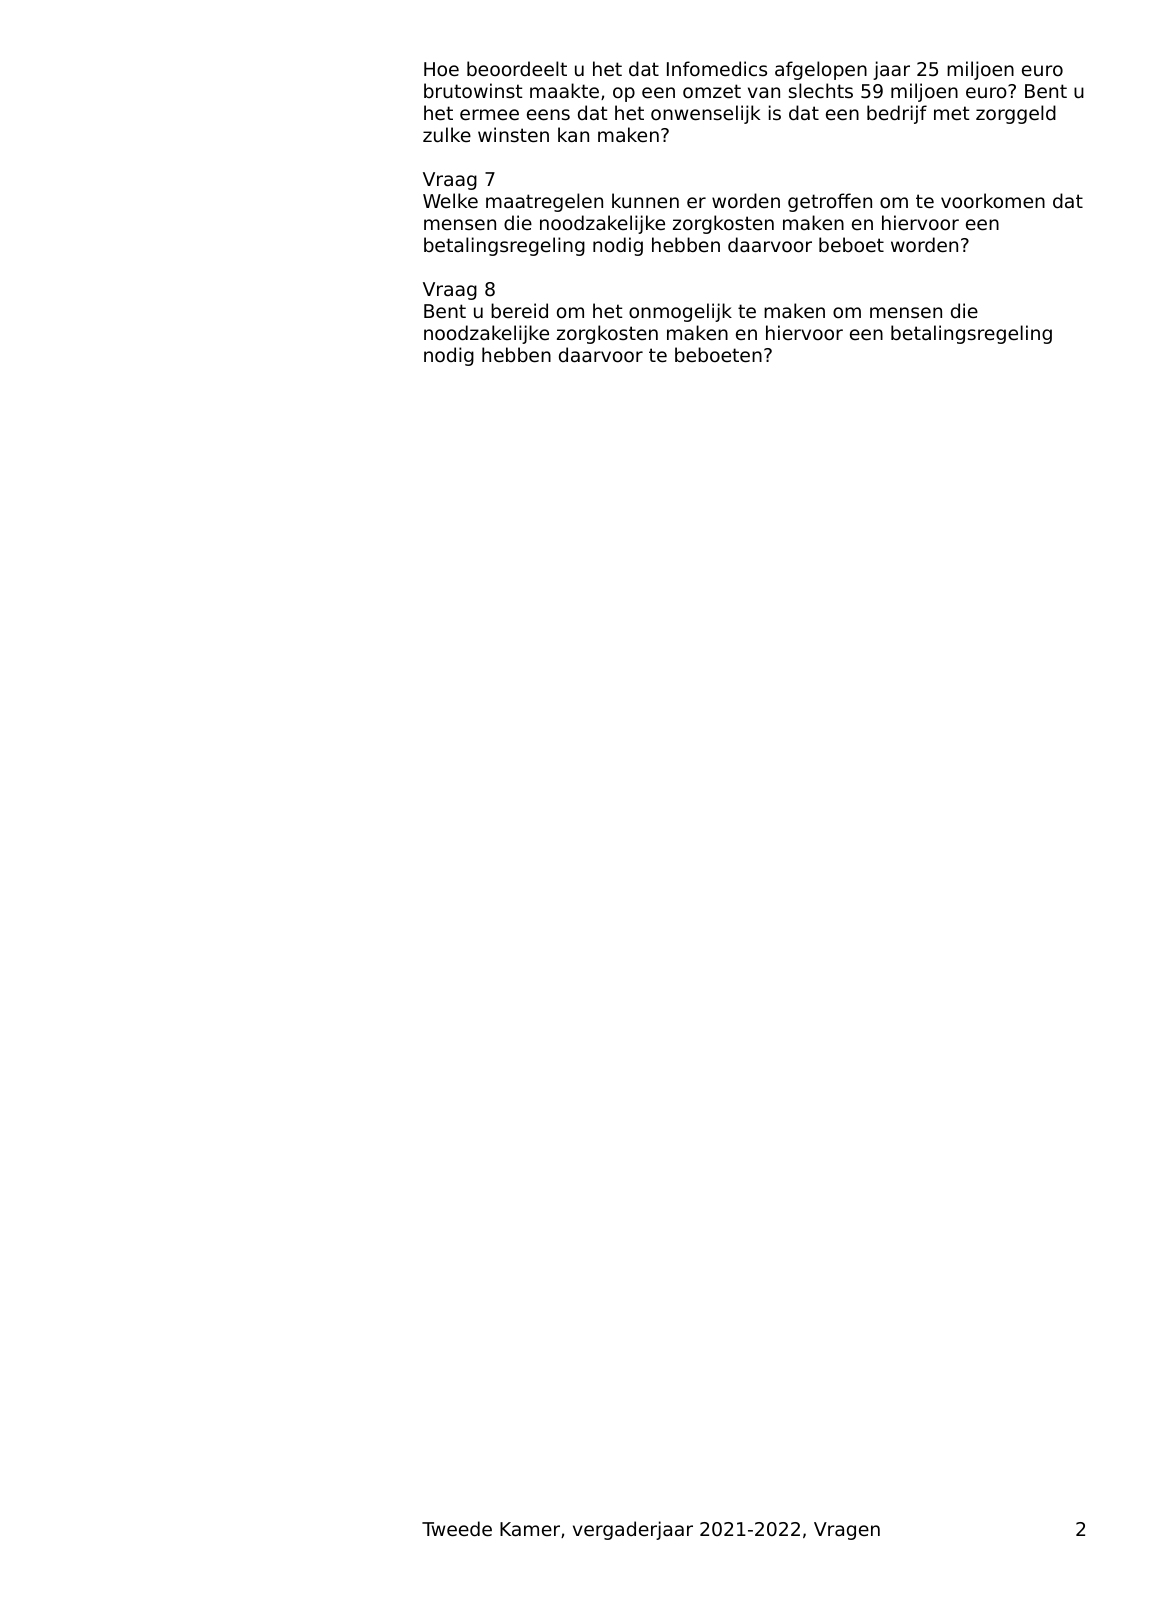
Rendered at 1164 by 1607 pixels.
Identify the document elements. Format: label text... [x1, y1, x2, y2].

text Vraag 8 [422, 279, 1087, 301]
text Welke maatregelen kunnen er worden getroffen om te voorkomen dat mensen die noodzakelijke zorgkosten maken en hiervoor een betalingsregeling nodig hebben daarvoor beboet worden? [422, 191, 1087, 257]
text Vraag 7 [422, 169, 1087, 191]
text Bent u bereid om het onmogelijk te maken om mensen die noodzakelijke zorgkosten maken en hiervoor een betalingsregeling nodig hebben daarvoor te beboeten? [422, 301, 1087, 367]
text Hoe beoordeelt u het dat Infomedics afgelopen jaar 25 miljoen euro brutowinst maakte, op een omzet van slechts 59 miljoen euro? Bent u het ermee eens dat het onwenselijk is dat een bedrijf met zorggeld zulke winsten kan maken? [422, 59, 1087, 147]
